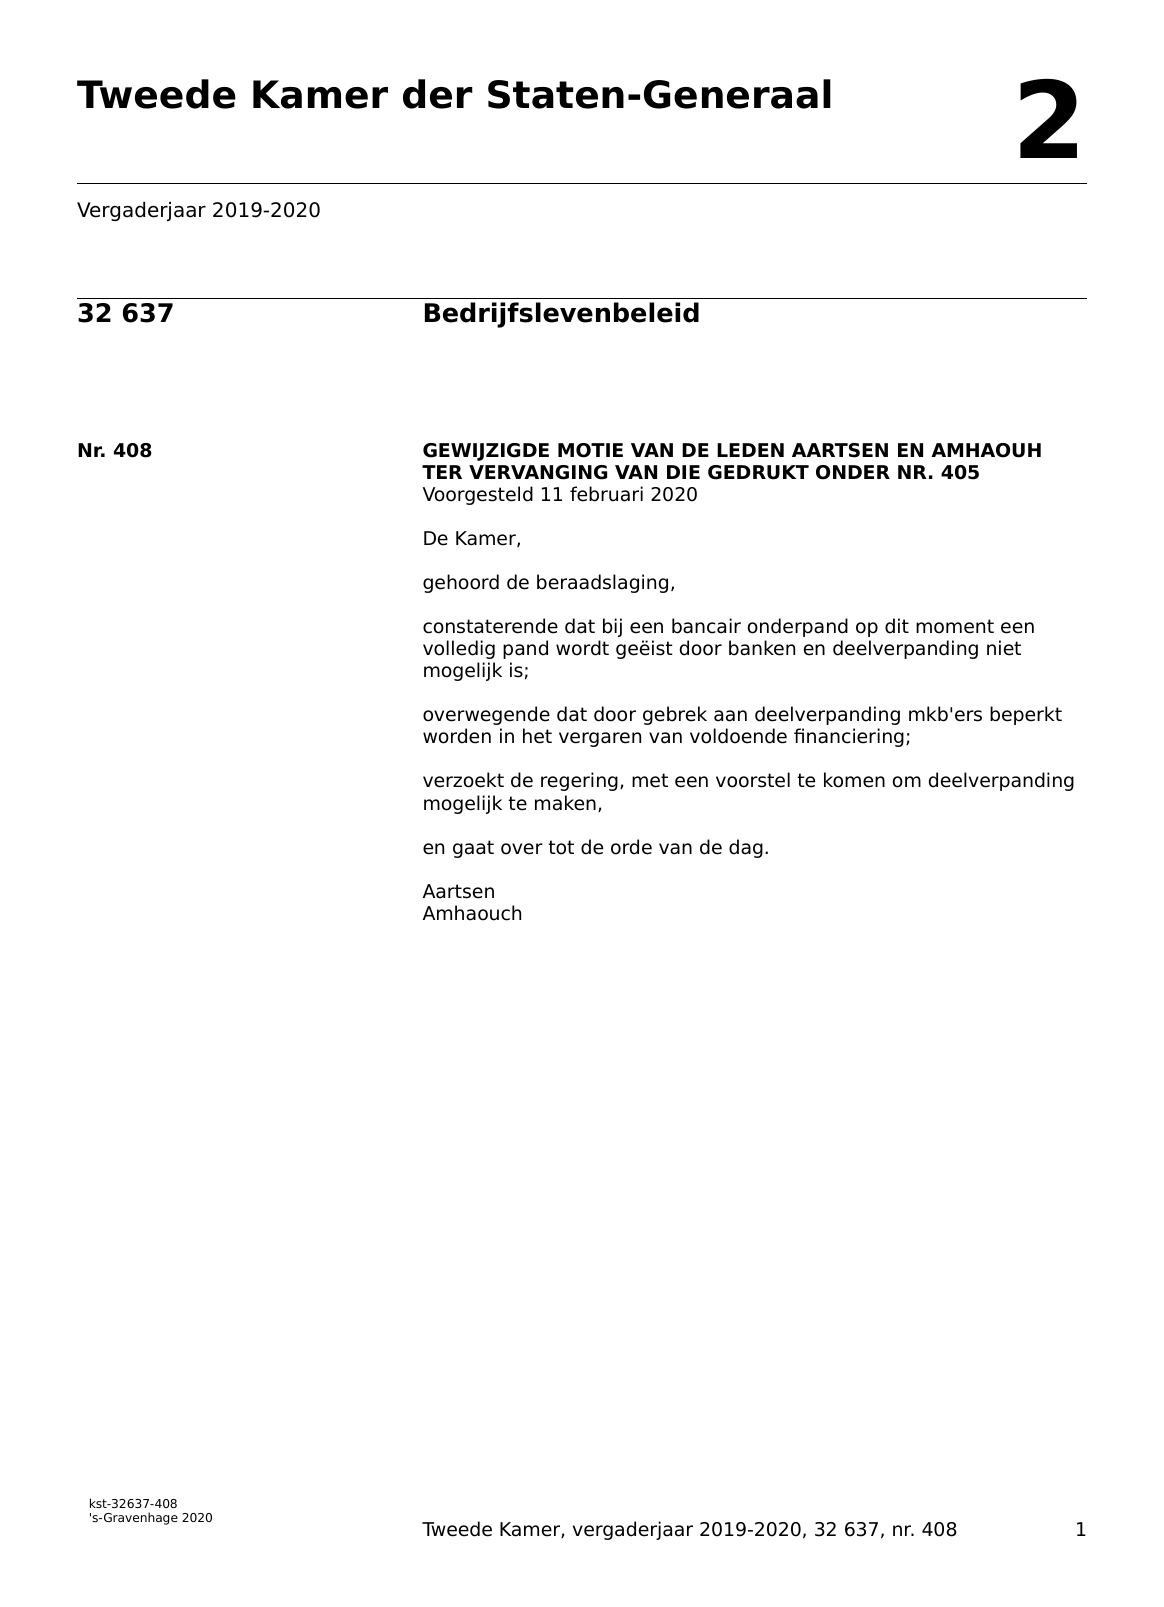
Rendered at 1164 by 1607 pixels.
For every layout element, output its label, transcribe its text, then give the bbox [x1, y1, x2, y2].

text kst-32637-408 [88, 1497, 323, 1511]
text verzoekt de regering, met een voorstel te komen om deelverpanding mogelijk te maken, [422, 770, 1087, 814]
text gehoord de beraadslaging, [422, 572, 1087, 594]
text en gaat over tot de orde van de dag. [422, 837, 1087, 858]
text Amhaouch [422, 903, 1087, 925]
text constaterende dat bij een bancair onderpand op dit moment een volledig pand wordt geëist door banken en deelverpanding niet mogelijk is; [422, 616, 1087, 682]
table_header 2 [886, 59, 1087, 183]
text Aartsen [422, 881, 1087, 903]
text overwegende dat door gebrek aan deelverpanding mkb'ers beperkt worden in het vergaren van voldoende financiering; [422, 704, 1087, 748]
table_header Tweede Kamer der Staten-Generaal [77, 59, 886, 183]
subtitle 32 637 Bedrijfslevenbeleid [77, 299, 1087, 329]
table_cell Vergaderjaar 2019-2020 [77, 184, 1087, 298]
text Voorgesteld 11 februari 2020 [422, 484, 1087, 506]
text 's-Gravenhage 2020 [88, 1511, 323, 1525]
subtitle Nr. 408 GEWIJZIGDE MOTIE VAN DE LEDEN AARTSEN EN AMHAOUH TER VERVANGING VAN DIE GEDRUKT ONDER NR. 405 [77, 440, 1087, 484]
text De Kamer, [422, 528, 1087, 550]
